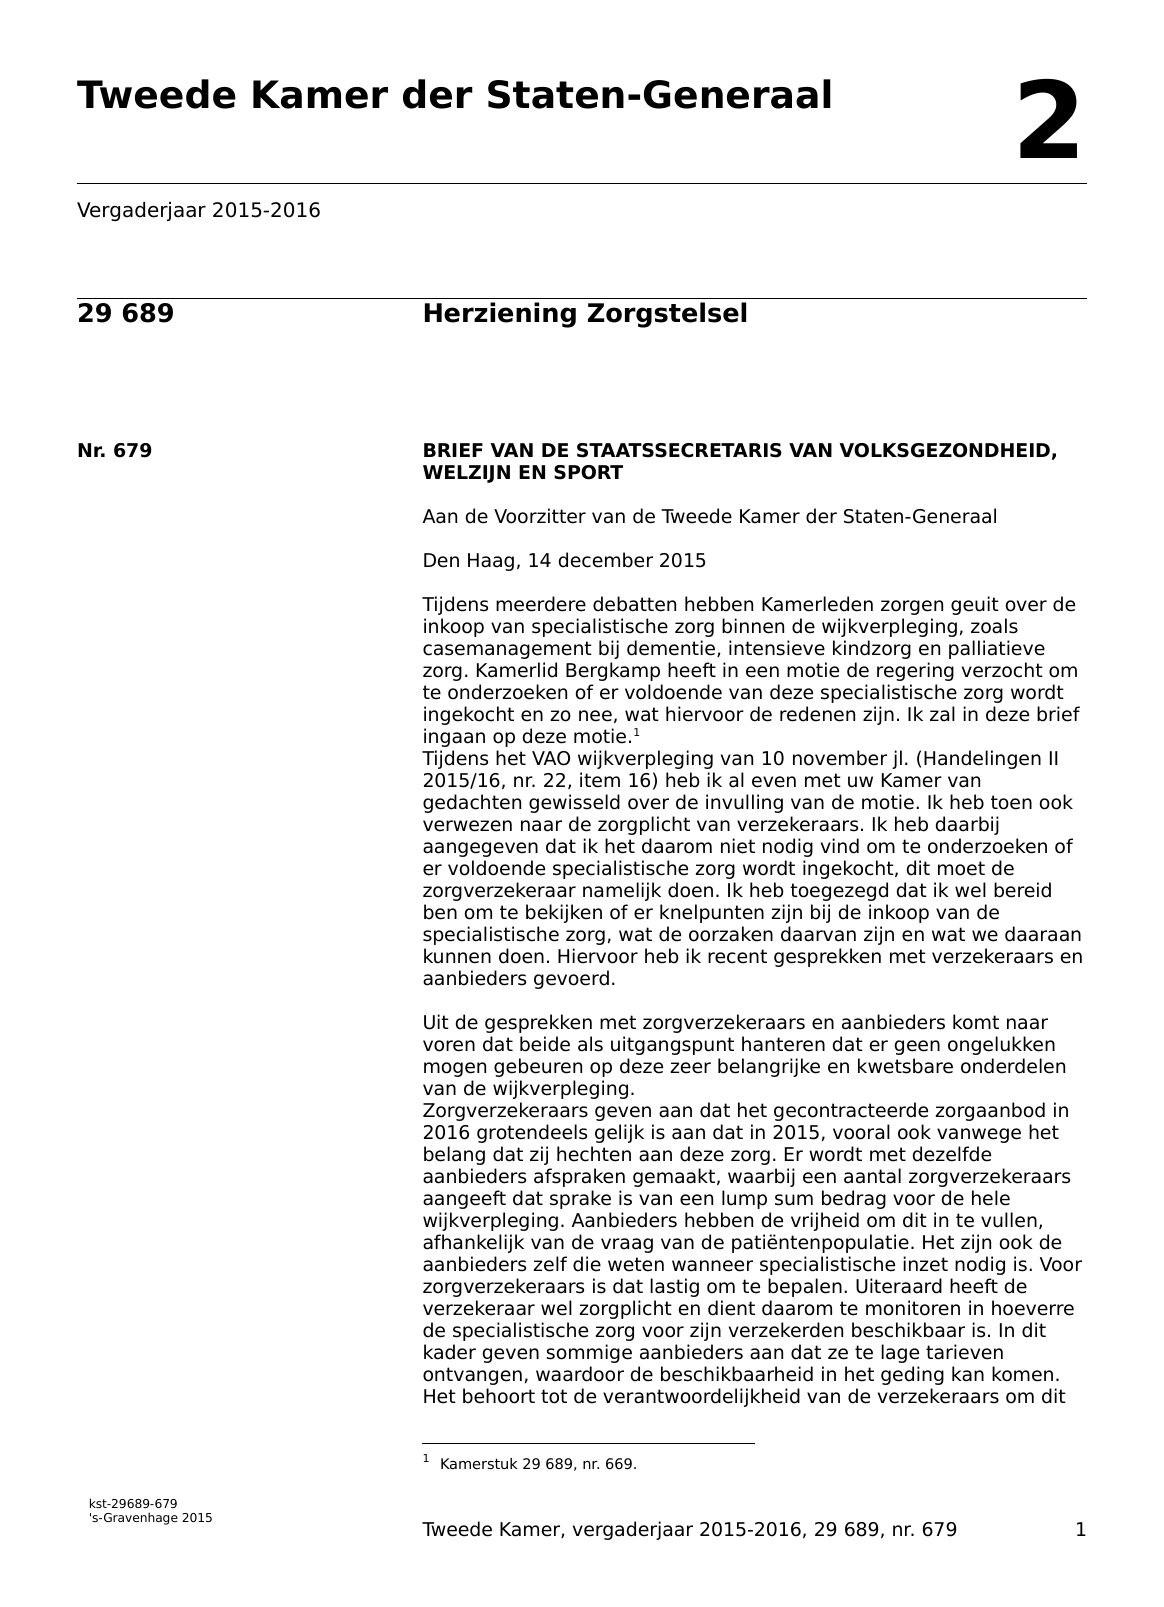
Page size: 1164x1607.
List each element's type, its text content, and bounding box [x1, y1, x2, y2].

subtitle 29 689 Herziening Zorgstelsel [77, 299, 1087, 329]
table_header Tweede Kamer der Staten-Generaal [77, 59, 886, 183]
text Uit de gesprekken met zorgverzekeraars en aanbieders komt naar voren dat beide als uitgangspunt hanteren dat er geen ongelukken mogen gebeuren op deze zeer belangrijke en kwetsbare onderdelen van de wijkverpleging. [422, 1012, 1087, 1100]
text Den Haag, 14 december 2015 [422, 550, 1087, 572]
subtitle Nr. 679 BRIEF VAN DE STAATSSECRETARIS VAN VOLKSGEZONDHEID, WELZIJN EN SPORT [77, 440, 1087, 484]
text Tijdens het VAO wijkverpleging van 10 november jl. (Handelingen II 2015/16, nr. 22, item 16) heb ik al even met uw Kamer van gedachten gewisseld over de invulling van de motie. Ik heb toen ook verwezen naar de zorgplicht van verzekeraars. Ik heb daarbij aangegeven dat ik het daarom niet nodig vind om te onderzoeken of er voldoende specialistische zorg wordt ingekocht, dit moet de zorgverzekeraar namelijk doen. Ik heb toegezegd dat ik wel bereid ben om te bekijken of er knelpunten zijn bij de inkoop van de specialistische zorg, wat de oorzaken daarvan zijn en wat we daaraan kunnen doen. Hiervoor heb ik recent gesprekken met verzekeraars en aanbieders gevoerd. [422, 748, 1087, 990]
table_header 2 [886, 59, 1087, 183]
text Zorgverzekeraars geven aan dat het gecontracteerde zorgaanbod in 2016 grotendeels gelijk is aan dat in 2015, vooral ook vanwege het belang dat zij hechten aan deze zorg. Er wordt met dezelfde aanbieders afspraken gemaakt, waarbij een aantal zorgverzekeraars aangeeft dat sprake is van een lump sum bedrag voor de hele wijkverpleging. Aanbieders hebben de vrijheid om dit in te vullen, afhankelijk van de vraag van de patiëntenpopulatie. Het zijn ook de aanbieders zelf die weten wanneer specialistische inzet nodig is. Voor zorgverzekeraars is dat lastig om te bepalen. Uiteraard heeft de verzekeraar wel zorgplicht en dient daarom te monitoren in hoeverre de specialistische zorg voor zijn verzekerden beschikbaar is. In dit kader geven sommige aanbieders aan dat ze te lage tarieven ontvangen, waardoor de beschikbaarheid in het geding kan komen. Het behoort tot de verantwoordelijkheid van de verzekeraars om dit [422, 1100, 1087, 1408]
text 's-Gravenhage 2015 [88, 1511, 323, 1525]
text Aan de Voorzitter van de Tweede Kamer der Staten-Generaal [422, 506, 1087, 528]
table_cell Vergaderjaar 2015-2016 [77, 184, 1087, 298]
text kst-29689-679 [88, 1497, 323, 1511]
text Tijdens meerdere debatten hebben Kamerleden zorgen geuit over de inkoop van specialistische zorg binnen de wijkverpleging, zoals casemanagement bij dementie, intensieve kindzorg en palliatieve zorg. Kamerlid Bergkamp heeft in een motie de regering verzocht om te onderzoeken of er voldoende van deze specialistische zorg wordt ingekocht en zo nee, wat hiervoor de redenen zijn. Ik zal in deze brief ingaan op deze motie. [422, 594, 1087, 748]
text Kamerstuk 29 689, nr. 669. [422, 1452, 1087, 1474]
